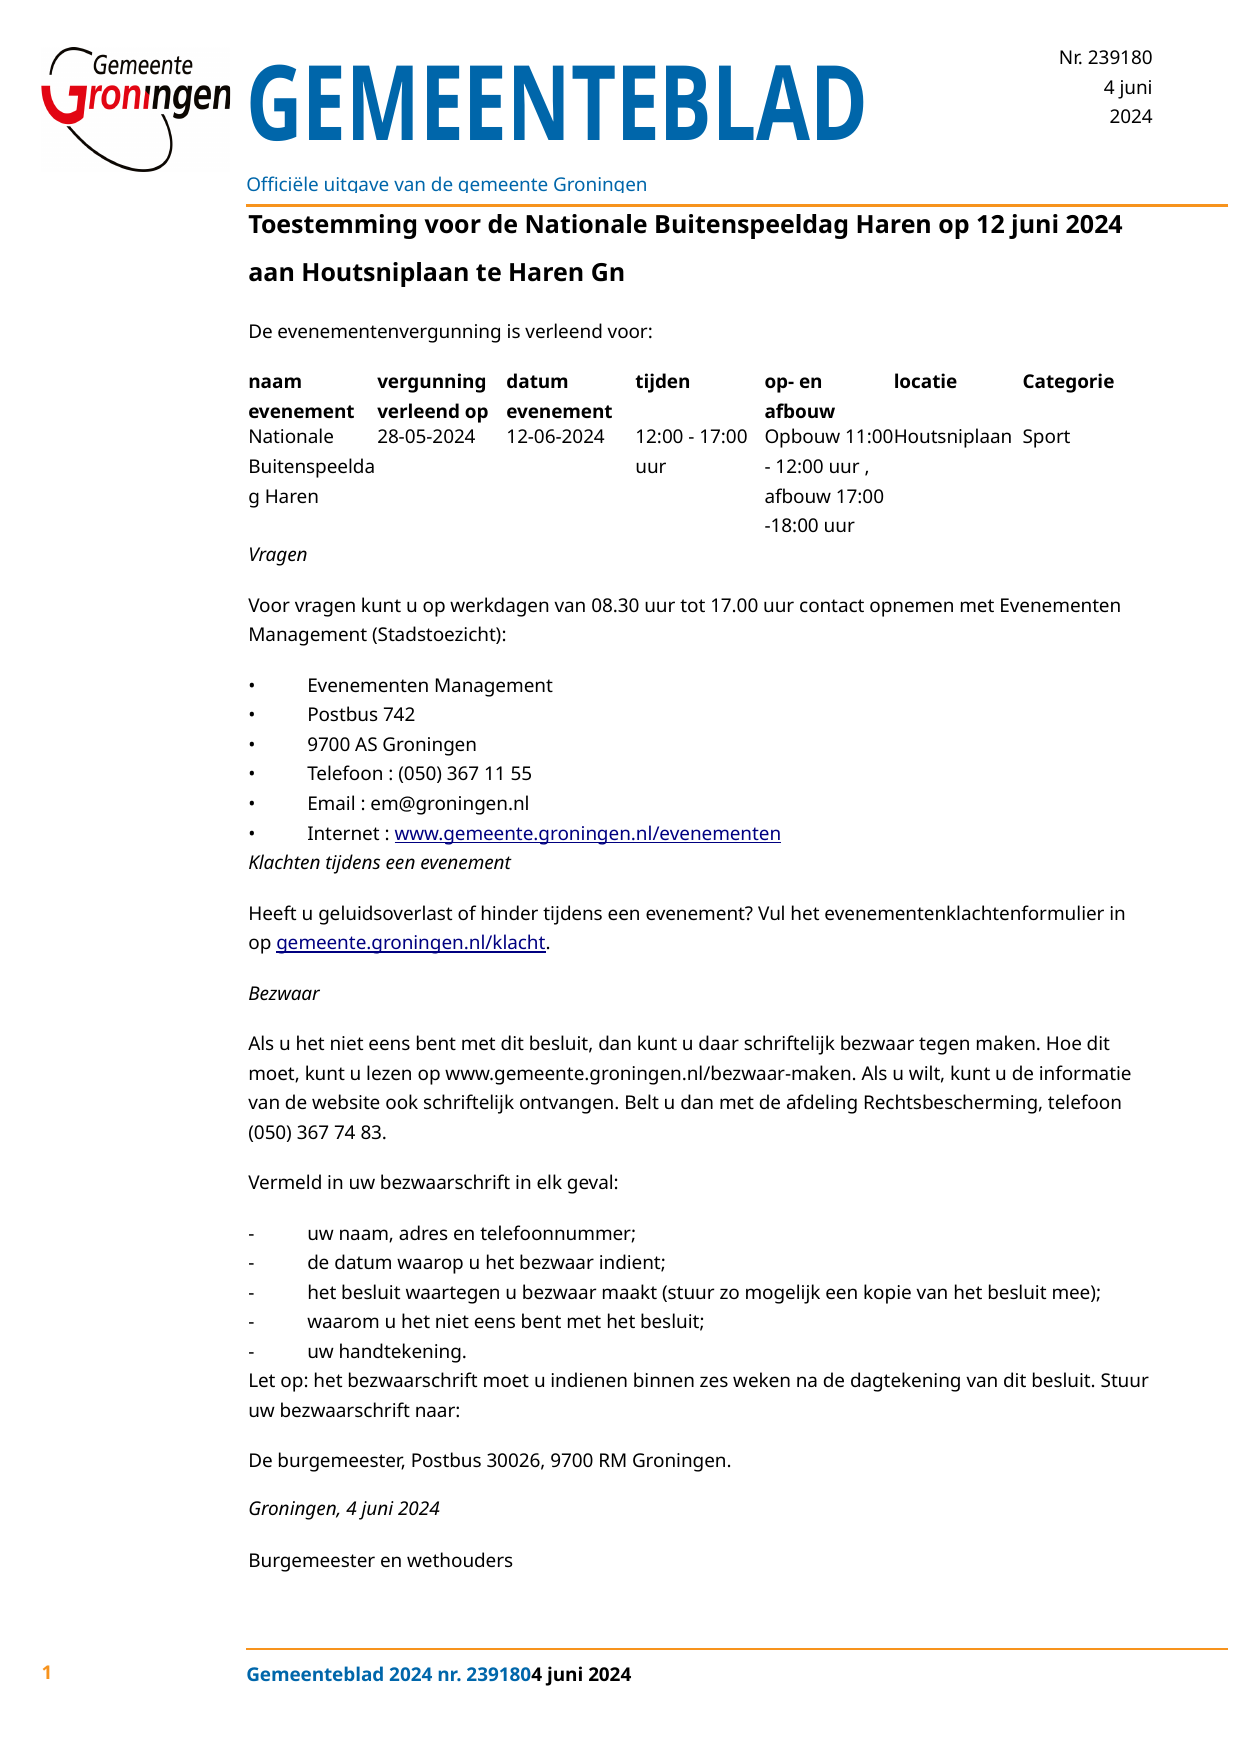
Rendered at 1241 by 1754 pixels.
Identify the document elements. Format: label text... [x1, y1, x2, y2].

list Postbus 742 [248, 701, 1152, 727]
text Heeft u geluidsoverlast of hinder tijdens een evenement? Vul het evenementenklachtenformulier in op gemeente.groningen.nl/klacht. [248, 900, 1152, 955]
table_cell Houtsniplaan [894, 424, 1022, 538]
list 9700 AS Groningen [248, 731, 1152, 757]
text Klachten tijdens een evenement [248, 849, 1152, 875]
list de datum waarop u het bezwaar indient; [248, 1249, 1152, 1275]
table_cell 12:00 - 17:00 uur [635, 424, 764, 538]
list waarom u het niet eens bent met het besluit; [248, 1308, 1152, 1334]
list uw naam, adres en telefoonnummer; [248, 1220, 1152, 1246]
table_header naam evenement [248, 369, 377, 424]
picture [41, 47, 231, 172]
text Bezwaar [248, 980, 1152, 1006]
table_header op- en afbouw [764, 369, 893, 424]
text Vragen [248, 541, 1152, 567]
text De burgemeester, Postbus 30026, 9700 RM Groningen. [248, 1448, 1152, 1473]
list Internet : www.gemeente.groningen.nl/evenementen [248, 820, 1152, 846]
table_header Categorie [1023, 369, 1152, 424]
table_cell Opbouw 11:00 - 12:00 uur , afbouw 17:00 -18:00 uur [764, 424, 893, 538]
list Email : em@groningen.nl [248, 790, 1152, 816]
table_header vergunning verleend op [377, 369, 506, 424]
text Let op: het bezwaarschrift moet u indienen binnen zes weken na de dagtekening van dit besluit. Stuur uw bezwaarschrift naar: [248, 1368, 1152, 1423]
table_cell Sport [1023, 424, 1152, 538]
table_header tijden [635, 369, 764, 424]
list Evenementen Management [248, 672, 1152, 698]
text Groningen, 4 juni 2024 [248, 1496, 1152, 1521]
list het besluit waartegen u bezwaar maakt (stuur zo mogelijk een kopie van het besluit mee); [248, 1279, 1152, 1305]
text Burgemeester en wethouders [248, 1547, 1152, 1573]
text De evenementenvergunning is verleend voor: [248, 318, 1152, 344]
table_header locatie [894, 369, 1022, 424]
text Vermeld in uw bezwaarschrift in elk geval: [248, 1169, 1152, 1195]
table_cell Nationale Buitenspeeldag Haren [248, 424, 377, 538]
text Als u het niet eens bent met dit besluit, dan kunt u daar schriftelijk bezwaar tegen maken. Hoe dit moet, kunt u lezen op www.gemeente.groningen.nl/bezwaar-maken. Als u wilt, kunt u de informatie van de website ook schriftelijk ontvangen. Belt u dan met de afdeling Rechtsbescherming, telefoon (050) 367 74 83. [248, 1030, 1152, 1145]
text Toestemming voor de Nationale Buitenspeeldag Haren op 12 juni 2024 aan Houtsniplaan te Haren Gn [248, 207, 1152, 288]
table_cell 28-05-2024 [377, 424, 506, 538]
table_cell 12-06-2024 [506, 424, 635, 538]
table_header datum evenement [506, 369, 635, 424]
text Voor vragen kunt u op werkdagen van 08.30 uur tot 17.00 uur contact opnemen met Evenementen Management (Stadstoezicht): [248, 592, 1152, 647]
list Telefoon : (050) 367 11 55 [248, 761, 1152, 786]
list uw handtekening. [248, 1338, 1152, 1364]
